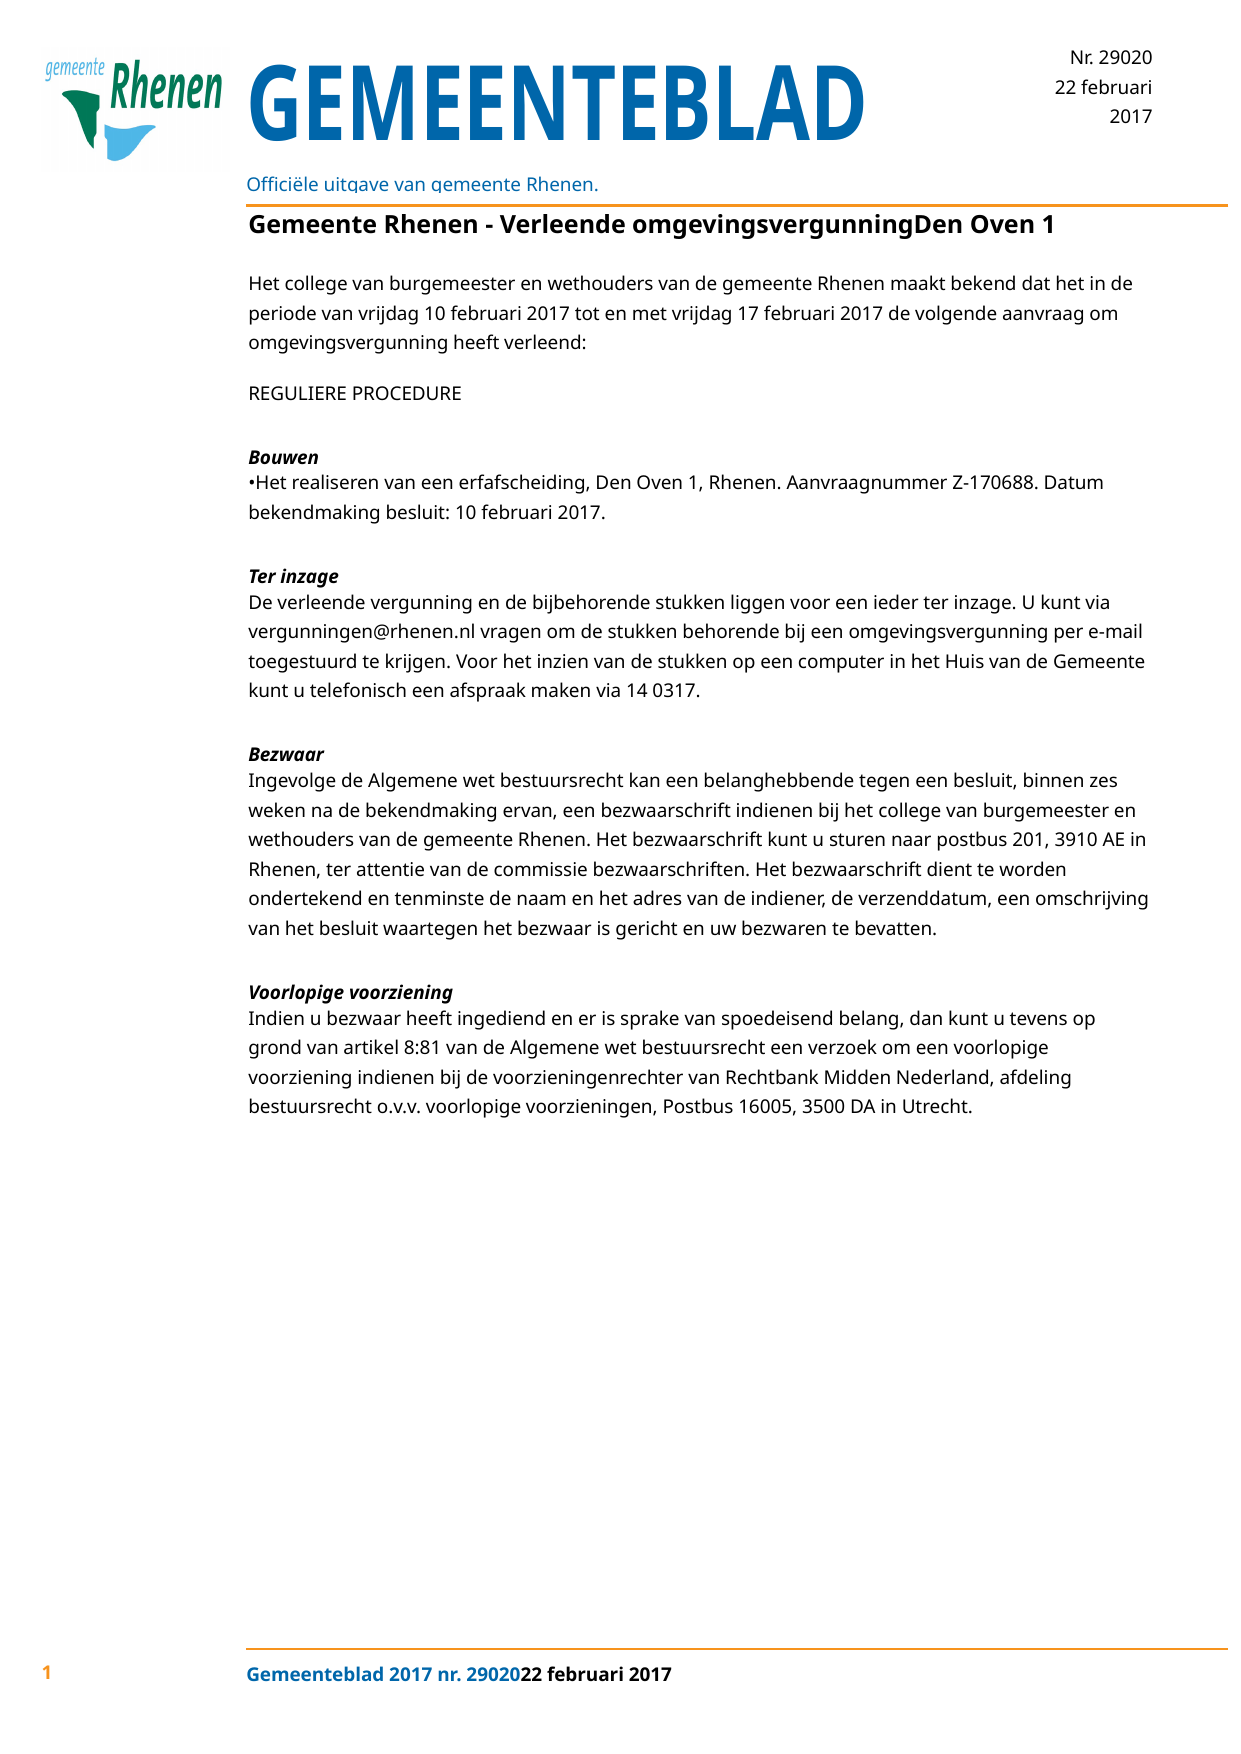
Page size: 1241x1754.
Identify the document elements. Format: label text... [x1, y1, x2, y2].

text Ingevolge de Algemene wet bestuursrecht kan een belanghebbende tegen een besluit, binnen zes weken na de bekendmaking ervan, een bezwaarschrift indienen bij het college van burgemeester en wethouders van de gemeente Rhenen. Het bezwaarschrift kunt u sturen naar postbus 201, 3910 AE in Rhenen, ter attentie van de commissie bezwaarschriften. Het bezwaarschrift dient te worden ondertekend en tenminste de naam en het adres van de indiener, de verzenddatum, een omschrijving van het besluit waartegen het bezwaar is gericht en uw bezwaren te bevatten. [248, 767, 1152, 941]
text Bouwen [248, 444, 1152, 469]
text De verleende vergunning en de bijbehorende stukken liggen voor een ieder ter inzage. U kunt via vergunningen@rhenen.nl vragen om de stukken behorende bij een omgevingsvergunning per e-mail toegestuurd te krijgen. Voor het inzien van de stukken op een computer in het Huis van de Gemeente kunt u telefonisch een afspraak maken via 14 0317. [248, 589, 1152, 703]
text REGULIERE PROCEDURE [248, 380, 1152, 406]
picture [41, 47, 231, 172]
text Bezwaar [248, 742, 1152, 767]
text Indien u bezwaar heeft ingediend en er is sprake van spoedeisend belang, dan kunt u tevens op grond van artikel 8:81 van de Algemene wet bestuursrecht een verzoek om een voorlopige voorziening indienen bij de voorzieningenrechter van Rechtbank Midden Nederland, afdeling bestuursrecht o.v.v. voorlopige voorzieningen, Postbus 16005, 3500 DA in Utrecht. [248, 1005, 1152, 1119]
text •Het realiseren van een erfafscheiding, Den Oven 1, Rhenen. Aanvraagnummer Z-170688. Datum bekendmaking besluit: 10 februari 2017. [248, 469, 1152, 525]
text Het college van burgemeester en wethouders van de gemeente Rhenen maakt bekend dat het in de periode van vrijdag 10 februari 2017 tot en met vrijdag 17 februari 2017 de volgende aanvraag om omgevingsvergunning heeft verleend: [248, 270, 1152, 355]
text Ter inzage [248, 563, 1152, 589]
text Voorlopige voorziening [248, 979, 1152, 1005]
text Gemeente Rhenen - Verleende omgevingsvergunningDen Oven 1 [248, 207, 1152, 241]
